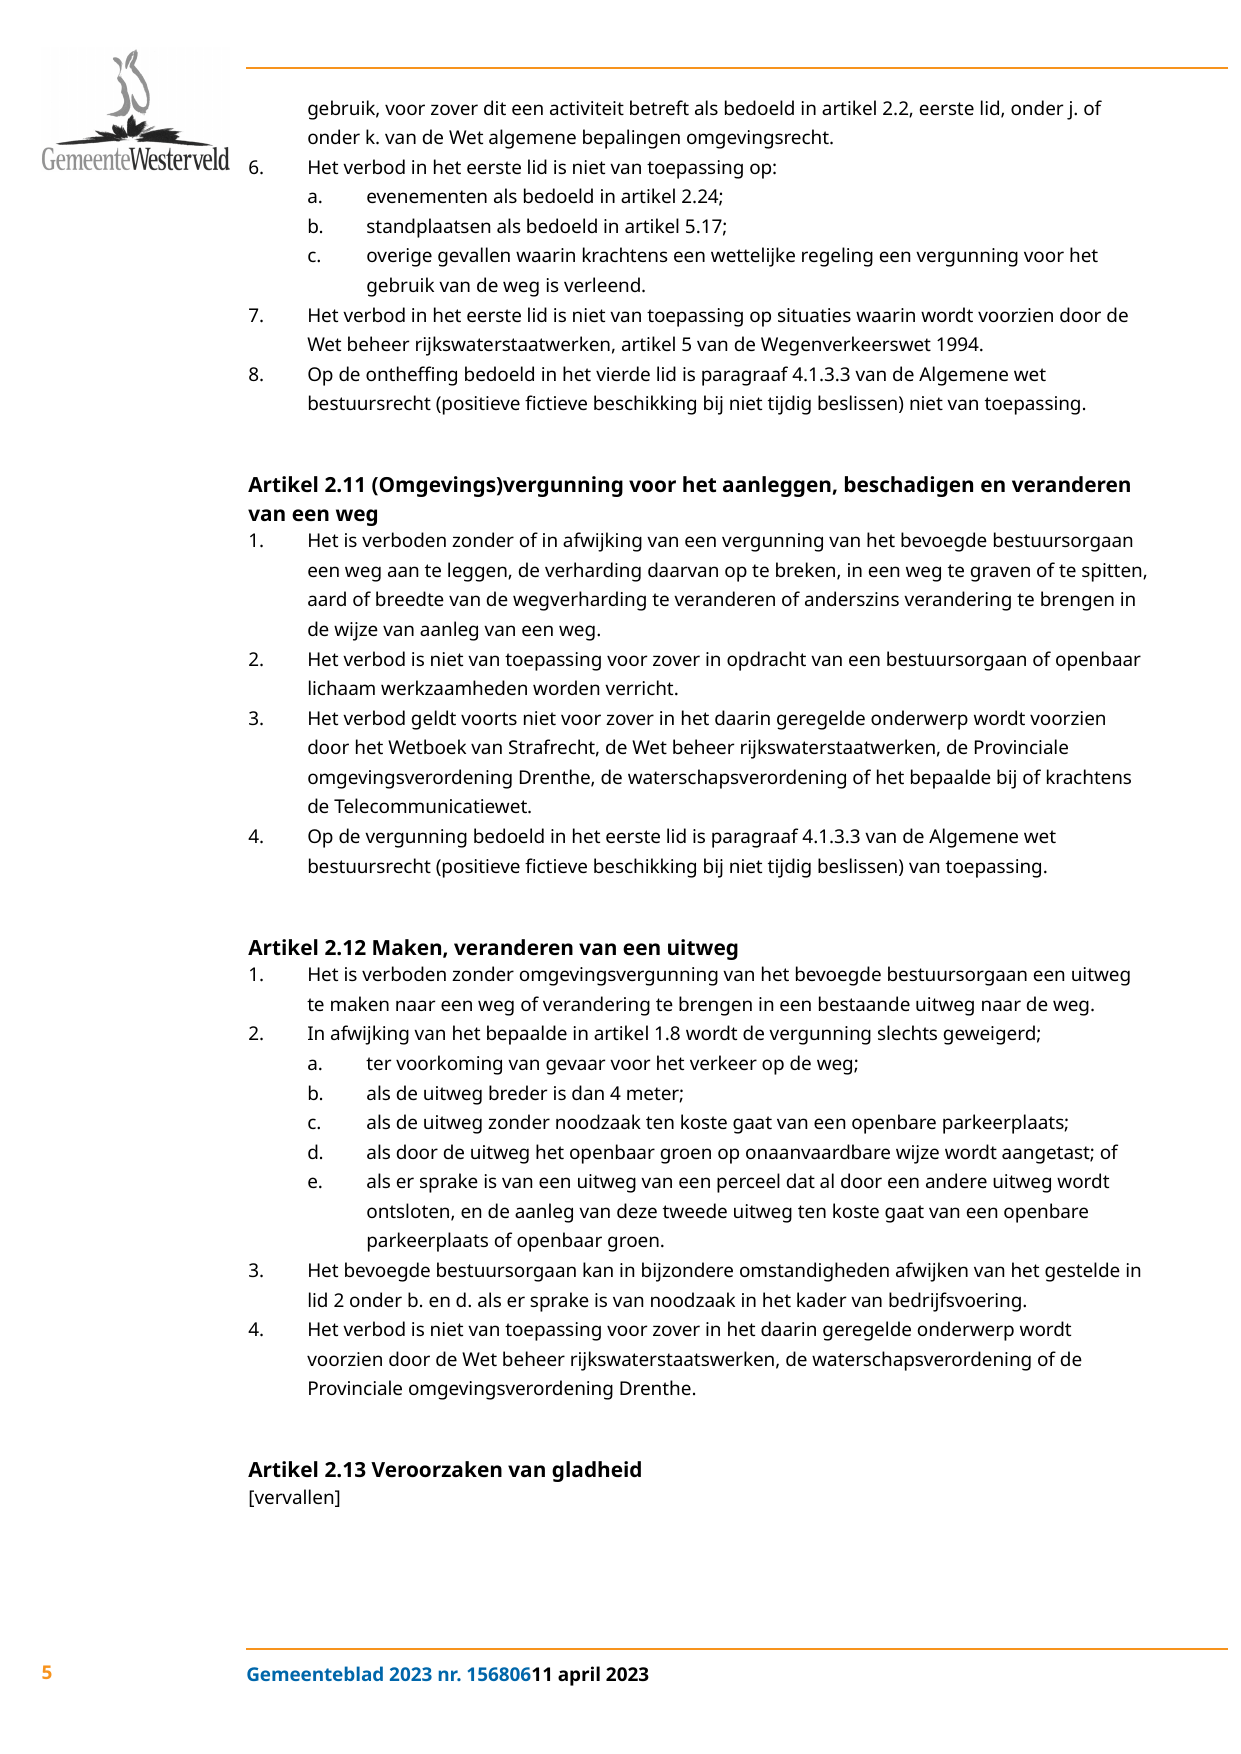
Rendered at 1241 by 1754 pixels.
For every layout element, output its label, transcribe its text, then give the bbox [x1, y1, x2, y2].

list Het verbod geldt voorts niet voor zover in het daarin geregelde onderwerp wordt voorzien door het Wetboek van Strafrecht, de Wet beheer rijkswaterstaatwerken, de Provinciale omgevingsverordening Drenthe, de waterschapsverordening of het bepaalde bij of krachtens de Telecommunicatiewet. [248, 705, 1152, 819]
picture [41, 47, 231, 172]
list In afwijking van het bepaalde in artikel 1.8 wordt de vergunning slechts geweigerd; [248, 1021, 1152, 1046]
list ter voorkoming van gevaar voor het verkeer op de weg; [307, 1050, 1152, 1076]
text [vervallen] [248, 1484, 1152, 1510]
list evenementen als bedoeld in artikel 2.24; [307, 183, 1152, 209]
list als de uitweg zonder noodzaak ten koste gaat van een openbare parkeerplaats; [307, 1109, 1152, 1135]
list als de uitweg breder is dan 4 meter; [307, 1080, 1152, 1105]
list als er sprake is van een uitweg van een perceel dat al door een andere uitweg wordt ontsloten, en de aanleg van deze tweede uitweg ten koste gaat van een openbare parkeerplaats of openbaar groen. [307, 1168, 1152, 1253]
text Artikel 2.12 Maken, veranderen van een uitweg [248, 933, 1152, 961]
list gebruik, voor zover dit een activiteit betreft als bedoeld in artikel 2.2, eerste lid, onder j. of onder k. van de Wet algemene bepalingen omgevingsrecht. [248, 95, 1152, 150]
list als door de uitweg het openbaar groen op onaanvaardbare wijze wordt aangetast; of [307, 1139, 1152, 1164]
text Artikel 2.13 Veroorzaken van gladheid [248, 1456, 1152, 1484]
list Op de ontheffing bedoeld in het vierde lid is paragraaf 4.1.3.3 van de Algemene wet bestuursrecht (positieve fictieve beschikking bij niet tijdig beslissen) niet van toepassing. [248, 361, 1152, 416]
list Het verbod in het eerste lid is niet van toepassing op: [248, 154, 1152, 180]
list Het bevoegde bestuursorgaan kan in bijzondere omstandigheden afwijken van het gestelde in lid 2 onder b. en d. als er sprake is van noodzaak in het kader van bedrijfsvoering. [248, 1257, 1152, 1312]
list standplaatsen als bedoeld in artikel 5.17; [307, 213, 1152, 239]
text Artikel 2.11 (Omgevings)vergunning voor het aanleggen, beschadigen en veranderen van een weg [248, 471, 1152, 527]
list Het verbod is niet van toepassing voor zover in het daarin geregelde onderwerp wordt voorzien door de Wet beheer rijkswaterstaatswerken, de waterschapsverordening of de Provinciale omgevingsverordening Drenthe. [248, 1316, 1152, 1401]
list Op de vergunning bedoeld in het eerste lid is paragraaf 4.1.3.3 van de Algemene wet bestuursrecht (positieve fictieve beschikking bij niet tijdig beslissen) van toepassing. [248, 823, 1152, 879]
list Het is verboden zonder omgevingsvergunning van het bevoegde bestuursorgaan een uitweg te maken naar een weg of verandering te brengen in een bestaande uitweg naar de weg. [248, 961, 1152, 1017]
list Het verbod in het eerste lid is niet van toepassing op situaties waarin wordt voorzien door de Wet beheer rijkswaterstaatwerken, artikel 5 van de Wegenverkeerswet 1994. [248, 302, 1152, 357]
list Het verbod is niet van toepassing voor zover in opdracht van een bestuursorgaan of openbaar lichaam werkzaamheden worden verricht. [248, 646, 1152, 701]
list overige gevallen waarin krachtens een wettelijke regeling een vergunning voor het gebruik van de weg is verleend. [307, 243, 1152, 298]
list Het is verboden zonder of in afwijking van een vergunning van het bevoegde bestuursorgaan een weg aan te leggen, de verharding daarvan op te breken, in een weg te graven of te spitten, aard of breedte van de wegverharding te veranderen of anderszins verandering te brengen in de wijze van aanleg van een weg. [248, 527, 1152, 642]
